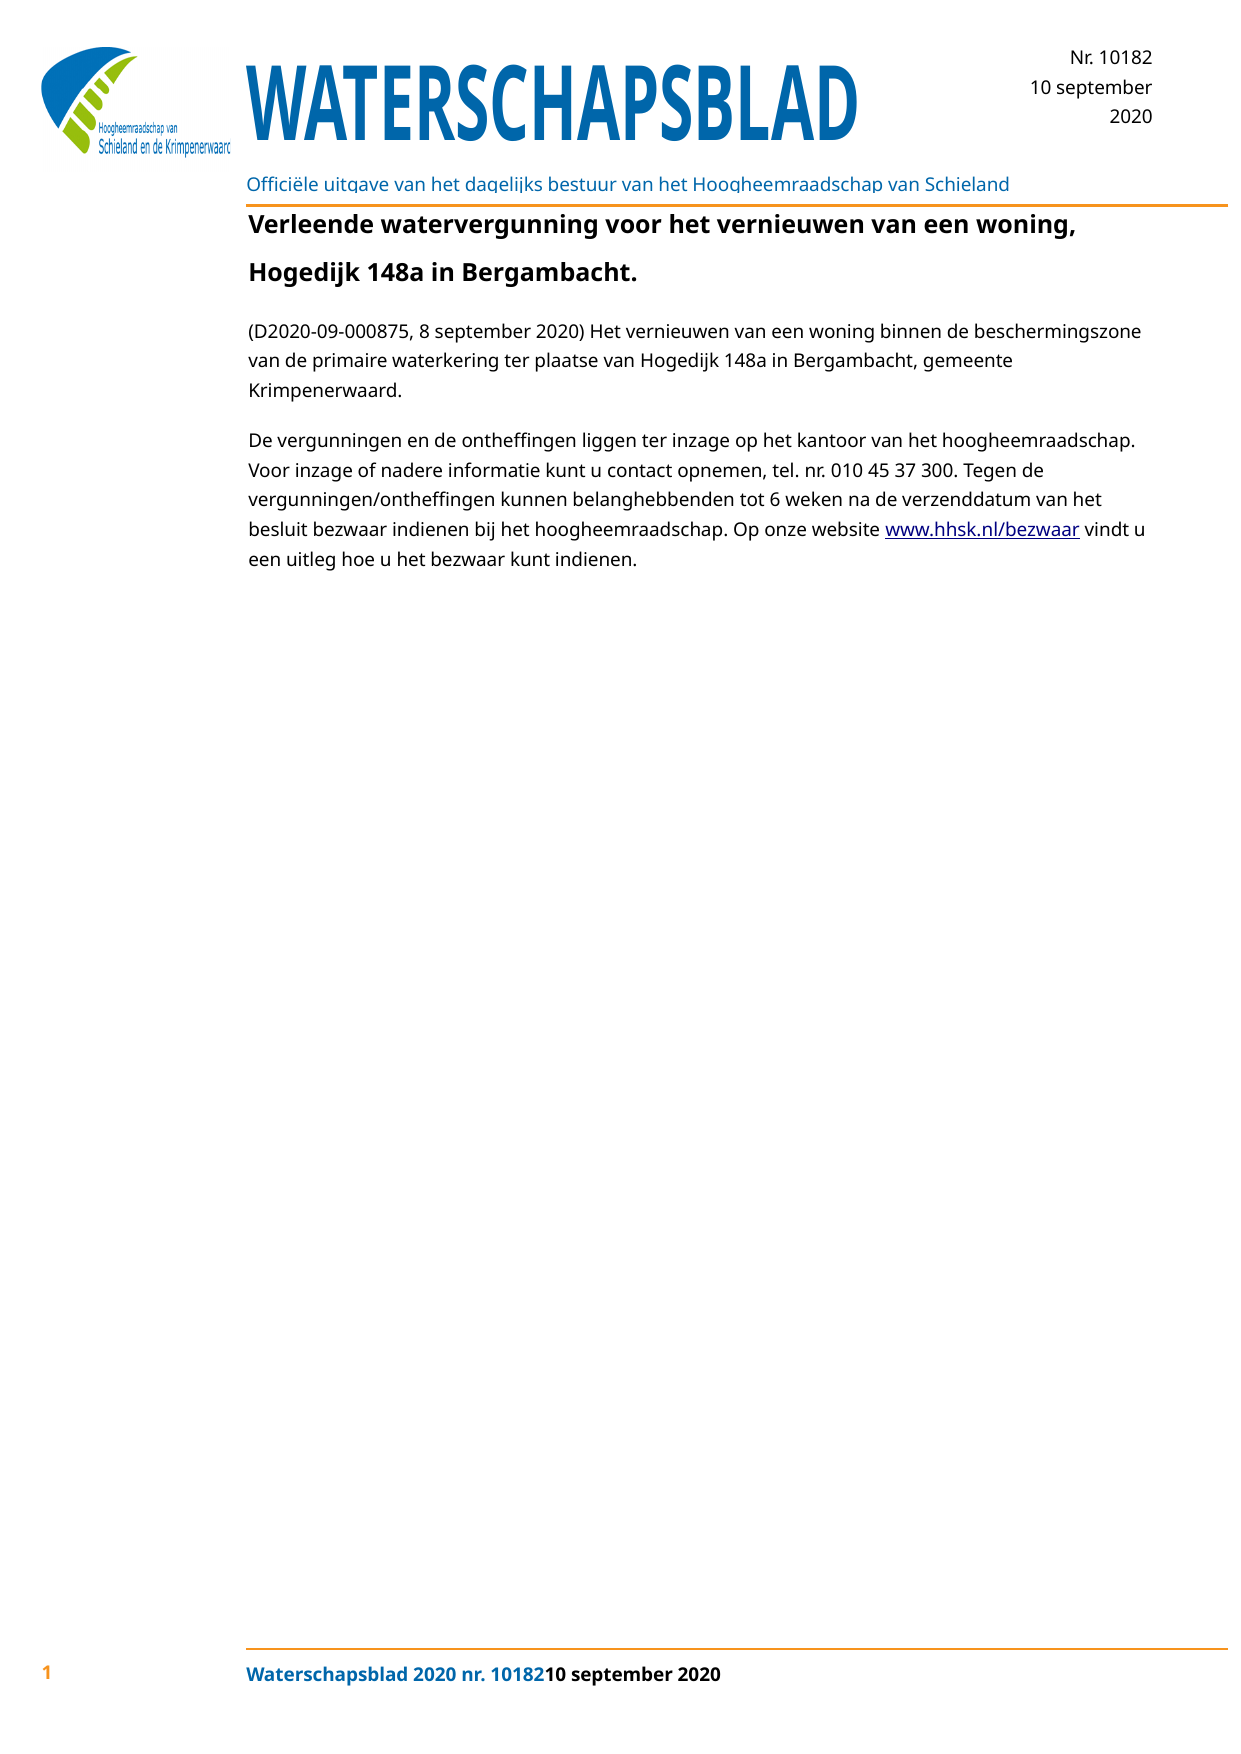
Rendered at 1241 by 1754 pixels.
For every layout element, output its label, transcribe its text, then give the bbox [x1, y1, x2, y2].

picture [41, 47, 231, 172]
text (D2020-09-000875, 8 september 2020) Het vernieuwen van een woning binnen de beschermingszone van de primaire waterkering ter plaatse van Hogedijk 148a in Bergambacht, gemeente Krimpenerwaard. [248, 318, 1152, 403]
text De vergunningen en de ontheffingen liggen ter inzage op het kantoor van het hoogheemraadschap. Voor inzage of nadere informatie kunt u contact opnemen, tel. nr. 010 45 37 300. Tegen de vergunningen/ontheffingen kunnen belanghebbenden tot 6 weken na de verzenddatum van het besluit bezwaar indienen bij het hoogheemraadschap. Op onze website www.hhsk.nl/bezwaar vindt u een uitleg hoe u het bezwaar kunt indienen. [248, 427, 1152, 572]
text Verleende watervergunning voor het vernieuwen van een woning, Hogedijk 148a in Bergambacht. [248, 207, 1152, 288]
